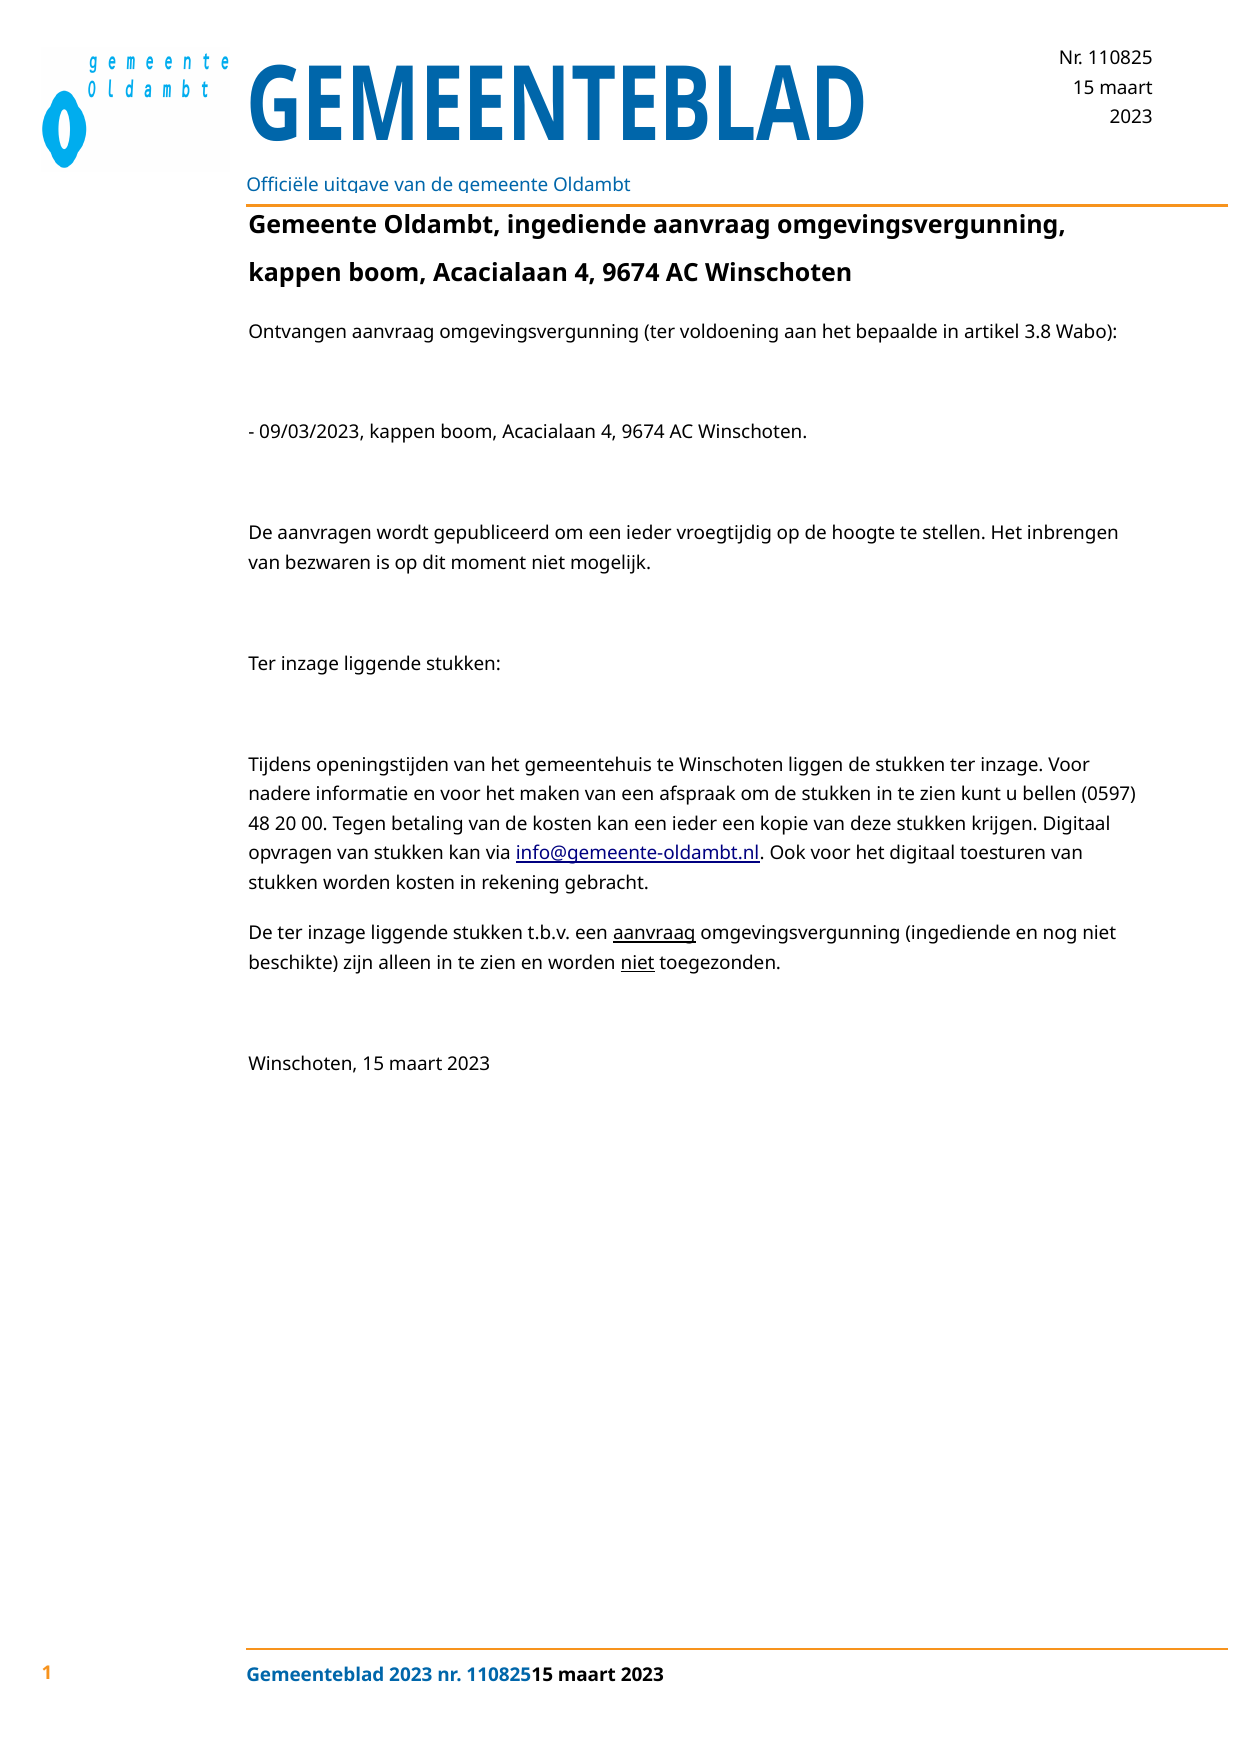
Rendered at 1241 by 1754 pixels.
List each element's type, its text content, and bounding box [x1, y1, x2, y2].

text Gemeente Oldambt, ingediende aanvraag omgevingsvergunning, kappen boom, Acacialaan 4, 9674 AC Winschoten [248, 207, 1152, 288]
text Tijdens openingstijden van het gemeentehuis te Winschoten liggen de stukken ter inzage. Voor nadere informatie en voor het maken van een afspraak om de stukken in te zien kunt u bellen (0597) 48 20 00. Tegen betaling van de kosten kan een ieder een kopie van deze stukken krijgen. Digitaal opvragen van stukken kan via info@gemeente-oldambt.nl. Ook voor het digitaal toesturen van stukken worden kosten in rekening gebracht. [248, 751, 1152, 895]
text De aanvragen wordt gepubliceerd om een ieder vroegtijdig op de hoogte te stellen. Het inbrengen van bezwaren is op dit moment niet mogelijk. [248, 519, 1152, 575]
text - 09/03/2023, kappen boom, Acacialaan 4, 9674 AC Winschoten. [248, 419, 1152, 444]
text Winschoten, 15 maart 2023 [248, 1050, 1152, 1076]
text Ontvangen aanvraag omgevingsvergunning (ter voldoening aan het bepaalde in artikel 3.8 Wabo): [248, 318, 1152, 344]
text Ter inzage liggende stukken: [248, 650, 1152, 676]
picture [41, 47, 231, 172]
text De ter inzage liggende stukken t.b.v. een aanvraag omgevingsvergunning (ingediende en nog niet beschikte) zijn alleen in te zien en worden niet toegezonden. [248, 919, 1152, 975]
